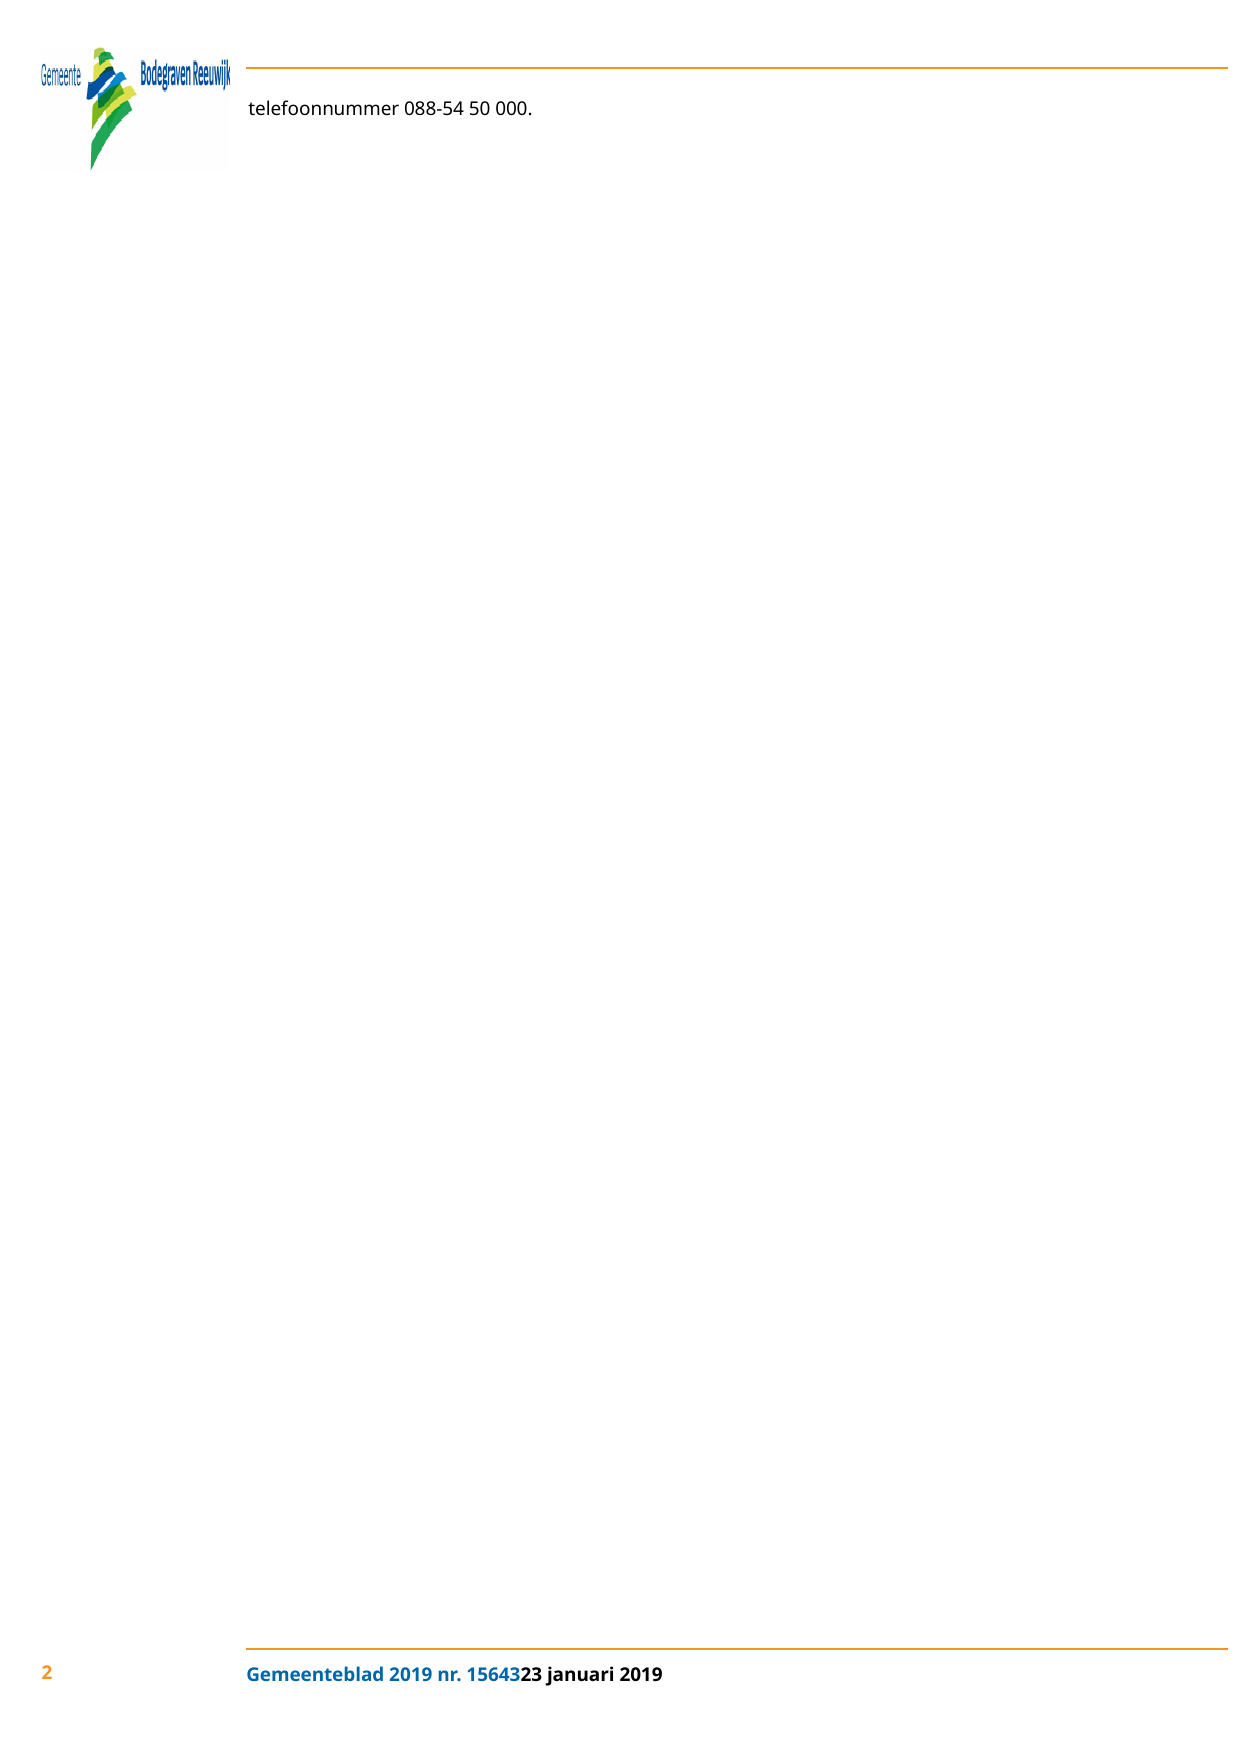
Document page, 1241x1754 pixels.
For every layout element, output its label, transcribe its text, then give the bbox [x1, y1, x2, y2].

text telefoonnummer 088-54 50 000. [248, 95, 1152, 121]
picture [41, 47, 231, 172]
